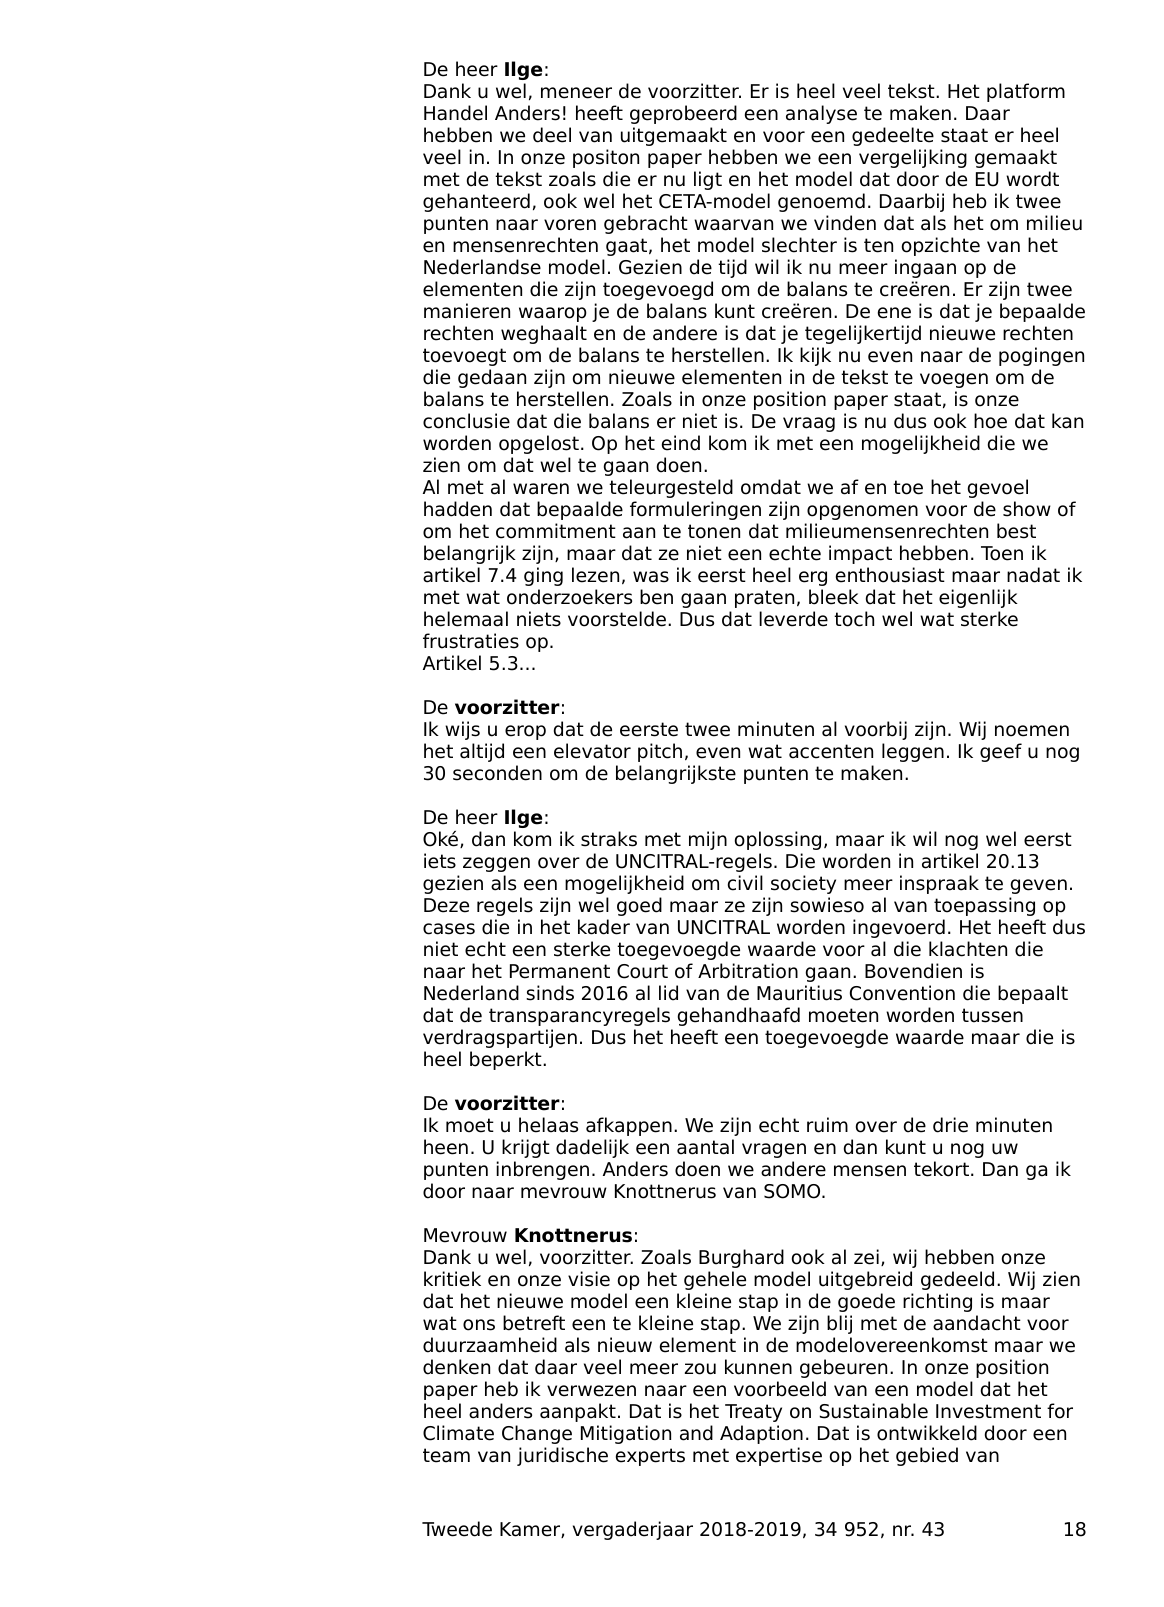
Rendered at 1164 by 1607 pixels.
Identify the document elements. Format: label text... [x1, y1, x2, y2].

text De voorzitter: [422, 1093, 1087, 1115]
text Al met al waren we teleurgesteld omdat we af en toe het gevoel hadden dat bepaalde formuleringen zijn opgenomen voor de show of om het commitment aan te tonen dat milieumensenrechten best belangrijk zijn, maar dat ze niet een echte impact hebben. Toen ik artikel 7.4 ging lezen, was ik eerst heel erg enthousiast maar nadat ik met wat onderzoekers ben gaan praten, bleek dat het eigenlijk helemaal niets voorstelde. Dus dat leverde toch wel wat sterke frustraties op. [422, 477, 1087, 652]
text Mevrouw Knottnerus: [422, 1225, 1087, 1247]
text Artikel 5.3... [422, 652, 1087, 674]
text Ik wijs u erop dat de eerste twee minuten al voorbij zijn. Wij noemen het altijd een elevator pitch, even wat accenten leggen. Ik geef u nog 30 seconden om de belangrijkste punten te maken. [422, 719, 1087, 784]
text De heer Ilge: [422, 807, 1087, 829]
text Dank u wel, meneer de voorzitter. Er is heel veel tekst. Het platform Handel Anders! heeft geprobeerd een analyse te maken. Daar hebben we deel van uitgemaakt en voor een gedeelte staat er heel veel in. In onze positon paper hebben we een vergelijking gemaakt met de tekst zoals die er nu ligt en het model dat door de EU wordt gehanteerd, ook wel het CETA-model genoemd. Daarbij heb ik twee punten naar voren gebracht waarvan we vinden dat als het om milieu en mensenrechten gaat, het model slechter is ten opzichte van het Nederlandse model. Gezien de tijd wil ik nu meer ingaan op de elementen die zijn toegevoegd om de balans te creëren. Er zijn twee manieren waarop je de balans kunt creëren. De ene is dat je bepaalde rechten weghaalt en de andere is dat je tegelijkertijd nieuwe rechten toevoegt om de balans te herstellen. Ik kijk nu even naar de pogingen die gedaan zijn om nieuwe elementen in de tekst te voegen om de balans te herstellen. Zoals in onze position paper staat, is onze conclusie dat die balans er niet is. De vraag is nu dus ook hoe dat kan worden opgelost. Op het eind kom ik met een mogelijkheid die we zien om dat wel te gaan doen. [422, 81, 1087, 477]
text De heer Ilge: [422, 59, 1087, 81]
text De voorzitter: [422, 697, 1087, 719]
text Dank u wel, voorzitter. Zoals Burghard ook al zei, wij hebben onze kritiek en onze visie op het gehele model uitgebreid gedeeld. Wij zien dat het nieuwe model een kleine stap in de goede richting is maar wat ons betreft een te kleine stap. We zijn blij met de aandacht voor duurzaamheid als nieuw element in de modelovereenkomst maar we denken dat daar veel meer zou kunnen gebeuren. In onze position paper heb ik verwezen naar een voorbeeld van een model dat het heel anders aanpakt. Dat is het Treaty on Sustainable Investment for Climate Change Mitigation and Adaption. Dat is ontwikkeld door een team van juridische experts met expertise op het gebied van [422, 1247, 1087, 1467]
text Ik moet u helaas afkappen. We zijn echt ruim over de drie minuten heen. U krijgt dadelijk een aantal vragen en dan kunt u nog uw punten inbrengen. Anders doen we andere mensen tekort. Dan ga ik door naar mevrouw Knottnerus van SOMO. [422, 1115, 1087, 1203]
text Oké, dan kom ik straks met mijn oplossing, maar ik wil nog wel eerst iets zeggen over de UNCITRAL-regels. Die worden in artikel 20.13 gezien als een mogelijkheid om civil society meer inspraak te geven. Deze regels zijn wel goed maar ze zijn sowieso al van toepassing op cases die in het kader van UNCITRAL worden ingevoerd. Het heeft dus niet echt een sterke toegevoegde waarde voor al die klachten die naar het Permanent Court of Arbitration gaan. Bovendien is Nederland sinds 2016 al lid van de Mauritius Convention die bepaalt dat de transparancyregels gehandhaafd moeten worden tussen verdragspartijen. Dus het heeft een toegevoegde waarde maar die is heel beperkt. [422, 829, 1087, 1071]
